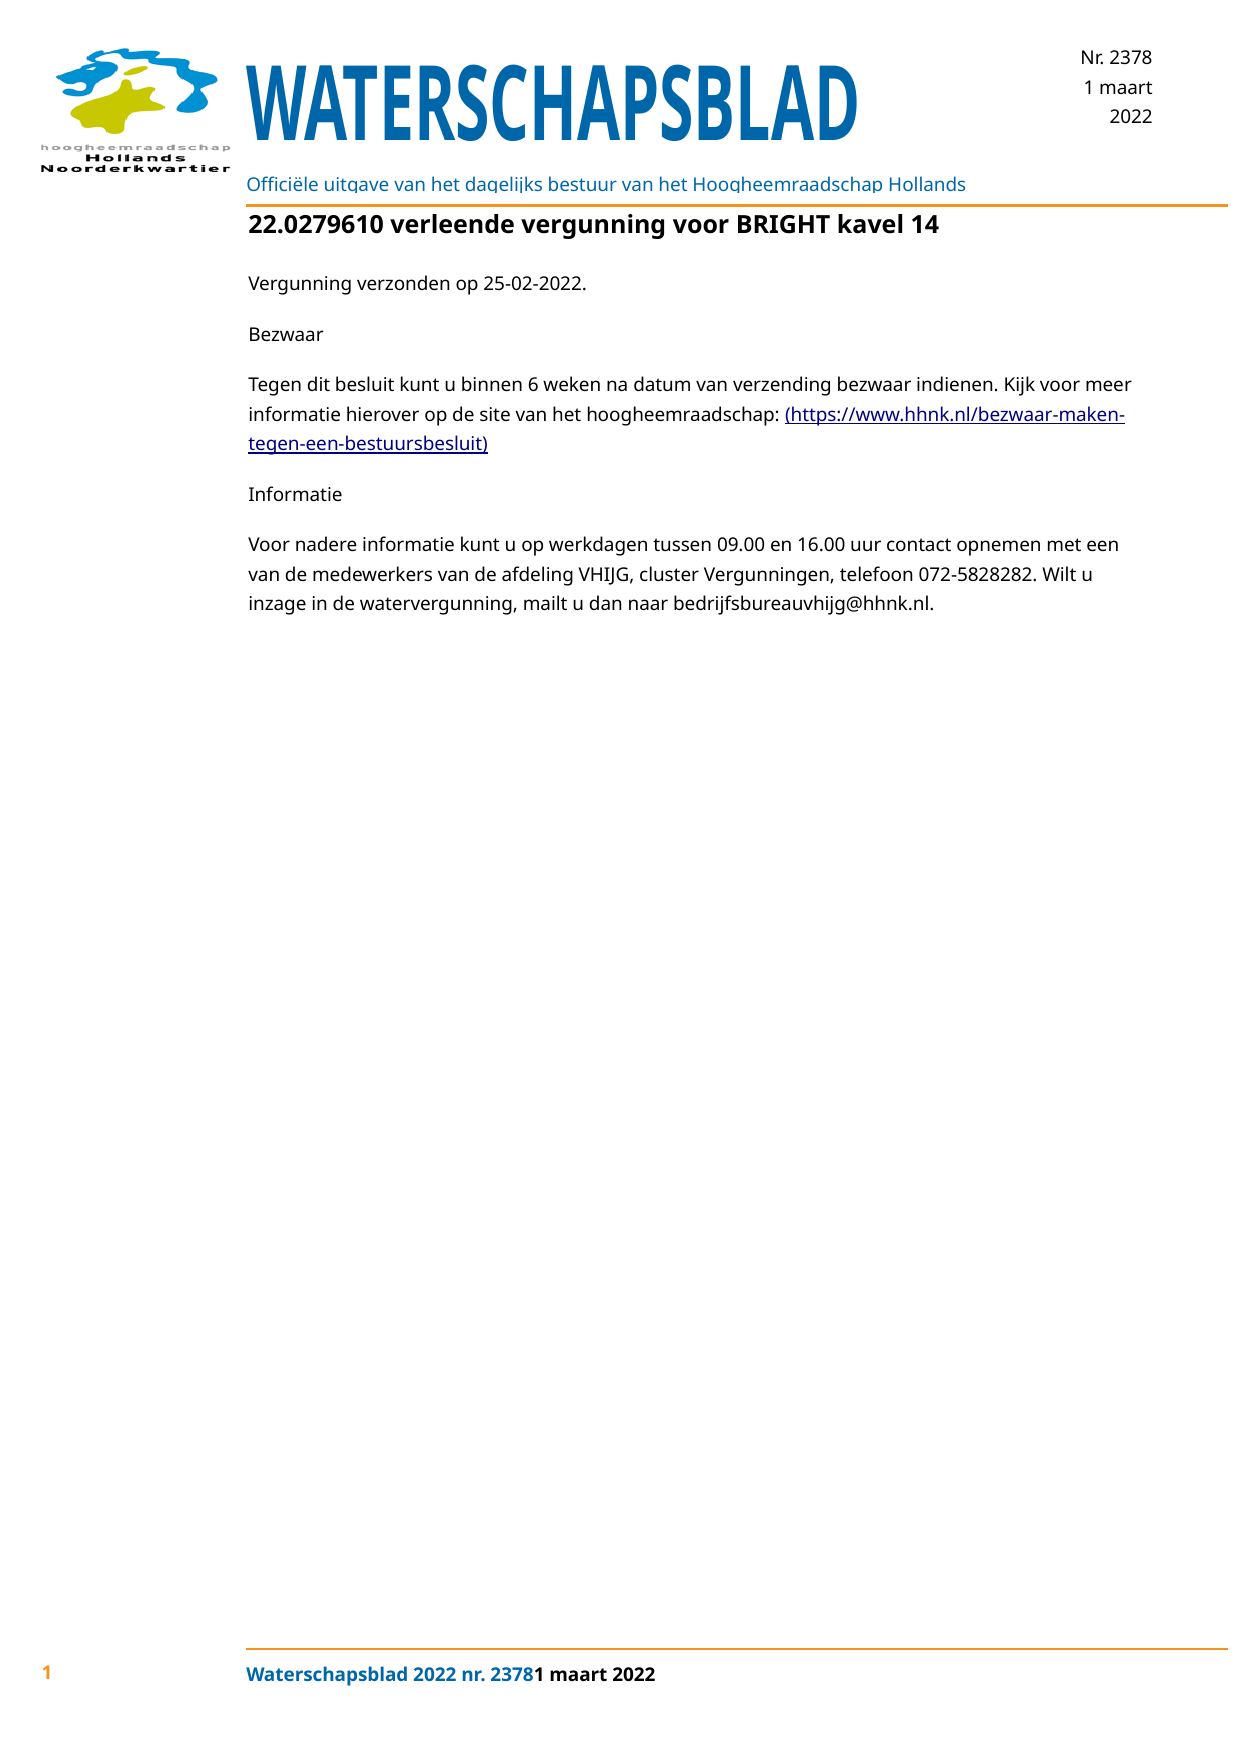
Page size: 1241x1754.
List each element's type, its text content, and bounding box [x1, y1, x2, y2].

text Bezwaar [248, 321, 1152, 346]
text Vergunning verzonden op 25-02-2022. [248, 270, 1152, 296]
picture [41, 47, 231, 172]
text 22.0279610 verleende vergunning voor BRIGHT kavel 14 [248, 207, 1152, 241]
text Voor nadere informatie kunt u op werkdagen tussen 09.00 en 16.00 uur contact opnemen met een van de medewerkers van de afdeling VHIJG, cluster Vergunningen, telefoon 072-5828282. Wilt u inzage in de watervergunning, mailt u dan naar bedrijfsbureauvhijg@hhnk.nl. [248, 531, 1152, 616]
text Tegen dit besluit kunt u binnen 6 weken na datum van verzending bezwaar indienen. Kijk voor meer informatie hierover op de site van het hoogheemraadschap: (https://www.hhnk.nl/bezwaar-maken-tegen-een-bestuursbesluit) [248, 371, 1152, 456]
text Informatie [248, 481, 1152, 506]
